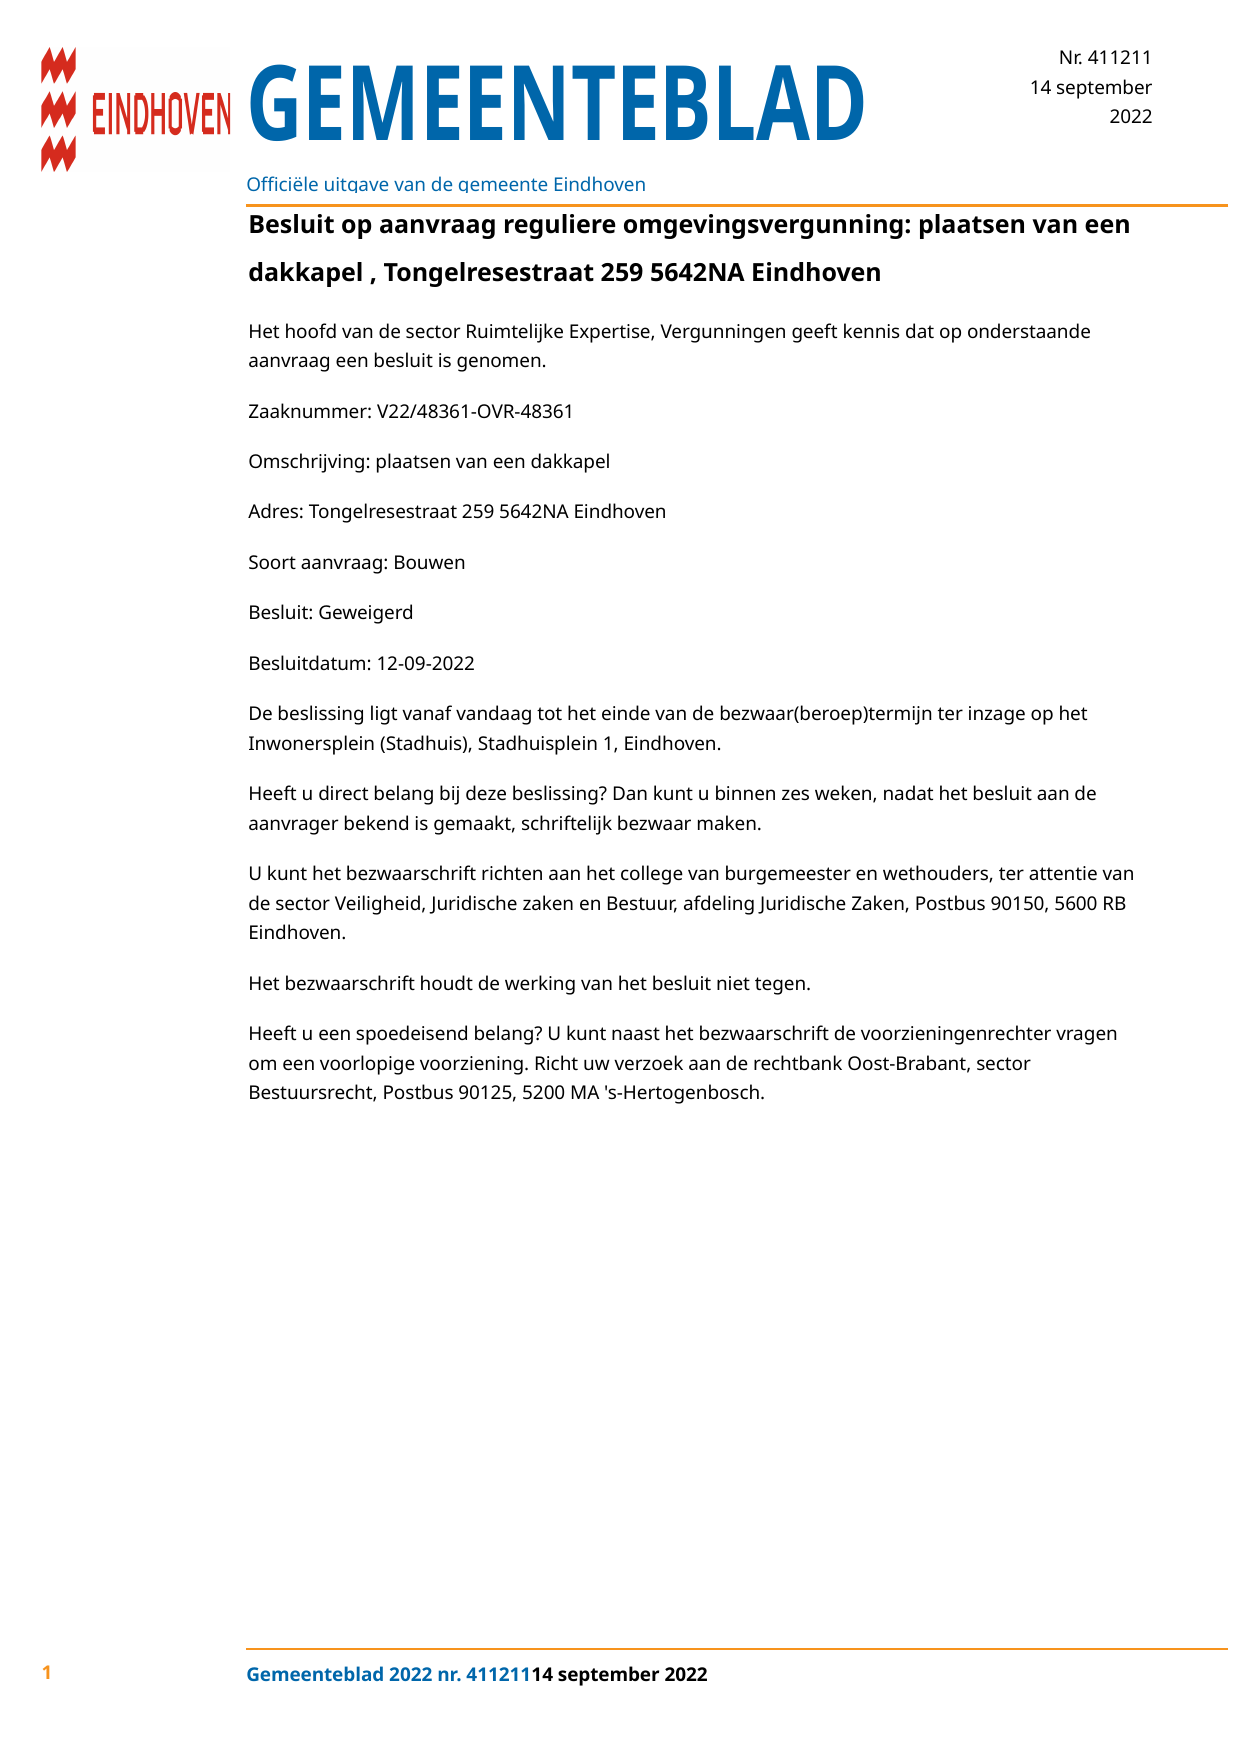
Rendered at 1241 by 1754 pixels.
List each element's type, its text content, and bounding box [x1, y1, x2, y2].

text Heeft u een spoedeisend belang? U kunt naast het bezwaarschrift de voorzieningenrechter vragen om een voorlopige voorziening. Richt uw verzoek aan de rechtbank Oost-Brabant, sector Bestuursrecht, Postbus 90125, 5200 MA 's-Hertogenbosch. [248, 1020, 1152, 1105]
text Omschrijving: plaatsen van een dakkapel [248, 448, 1152, 474]
text De beslissing ligt vanaf vandaag tot het einde van de bezwaar(beroep)termijn ter inzage op het Inwonersplein (Stadhuis), Stadhuisplein 1, Eindhoven. [248, 700, 1152, 756]
text Zaaknummer: V22/48361-OVR-48361 [248, 398, 1152, 424]
text Besluitdatum: 12-09-2022 [248, 650, 1152, 676]
text Besluit: Geweigerd [248, 599, 1152, 625]
text Het hoofd van de sector Ruimtelijke Expertise, Vergunningen geeft kennis dat op onderstaande aanvraag een besluit is genomen. [248, 318, 1152, 373]
text Adres: Tongelresestraat 259 5642NA Eindhoven [248, 499, 1152, 524]
text Besluit op aanvraag reguliere omgevingsvergunning: plaatsen van een dakkapel , Tongelresestraat 259 5642NA Eindhoven [248, 207, 1152, 288]
text Soort aanvraag: Bouwen [248, 549, 1152, 575]
picture [41, 47, 231, 172]
text Heeft u direct belang bij deze beslissing? Dan kunt u binnen zes weken, nadat het besluit aan de aanvrager bekend is gemaakt, schriftelijk bezwaar maken. [248, 780, 1152, 836]
text U kunt het bezwaarschrift richten aan het college van burgemeester en wethouders, ter attentie van de sector Veiligheid, Juridische zaken en Bestuur, afdeling Juridische Zaken, Postbus 90150, 5600 RB Eindhoven. [248, 860, 1152, 945]
text Het bezwaarschrift houdt de werking van het besluit niet tegen. [248, 970, 1152, 996]
